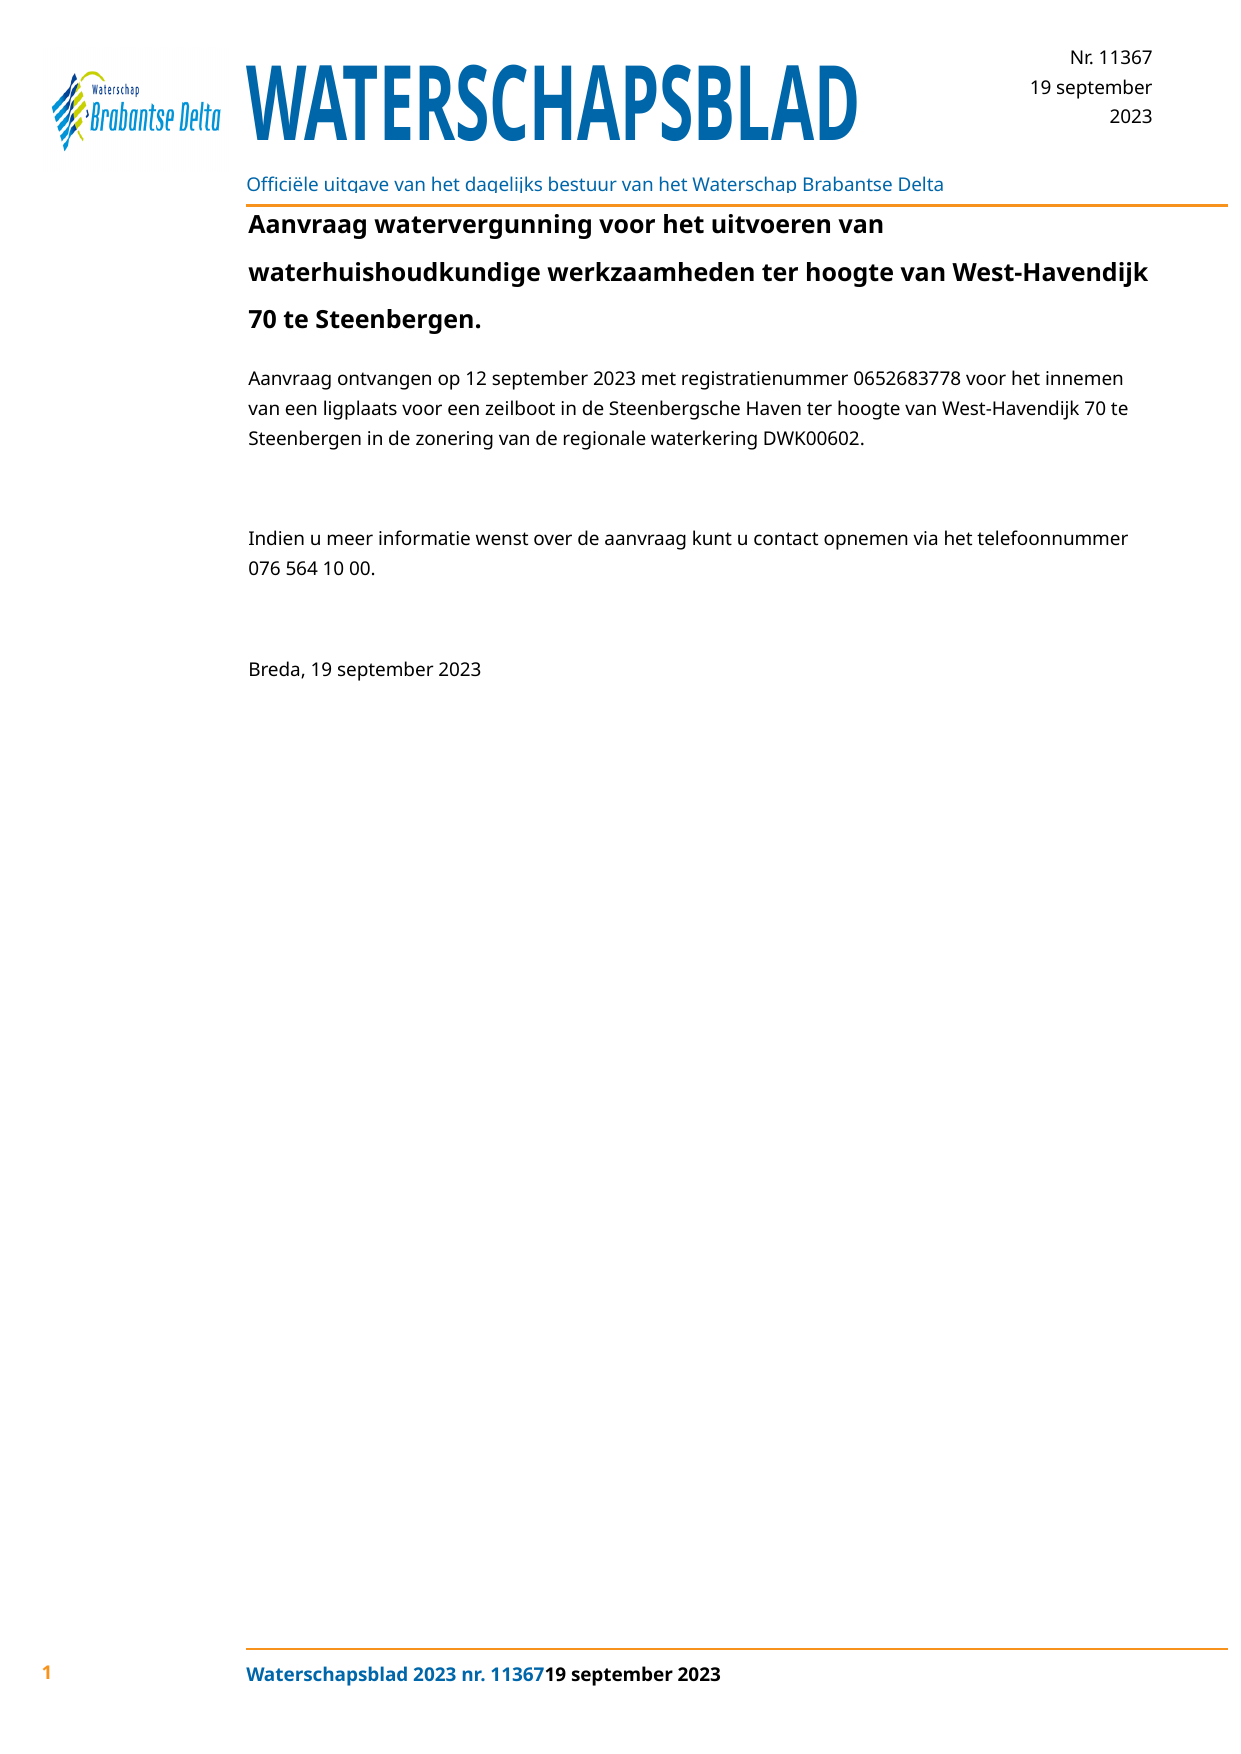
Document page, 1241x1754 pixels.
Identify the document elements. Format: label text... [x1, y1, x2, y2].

text Indien u meer informatie wenst over de aanvraag kunt u contact opnemen via het telefoonnummer 076 564 10 00. [248, 526, 1152, 581]
text Breda, 19 september 2023 [248, 656, 1152, 682]
text Aanvraag ontvangen op 12 september 2023 met registratienummer 0652683778 voor het innemen van een ligplaats voor een zeilboot in de Steenbergsche Haven ter hoogte van West-Havendijk 70 te Steenbergen in de zonering van de regionale waterkering DWK00602. [248, 366, 1152, 450]
picture [41, 47, 231, 172]
text Aanvraag watervergunning voor het uitvoeren van waterhuishoudkundige werkzaamheden ter hoogte van West-Havendijk 70 te Steenbergen. [248, 207, 1152, 336]
